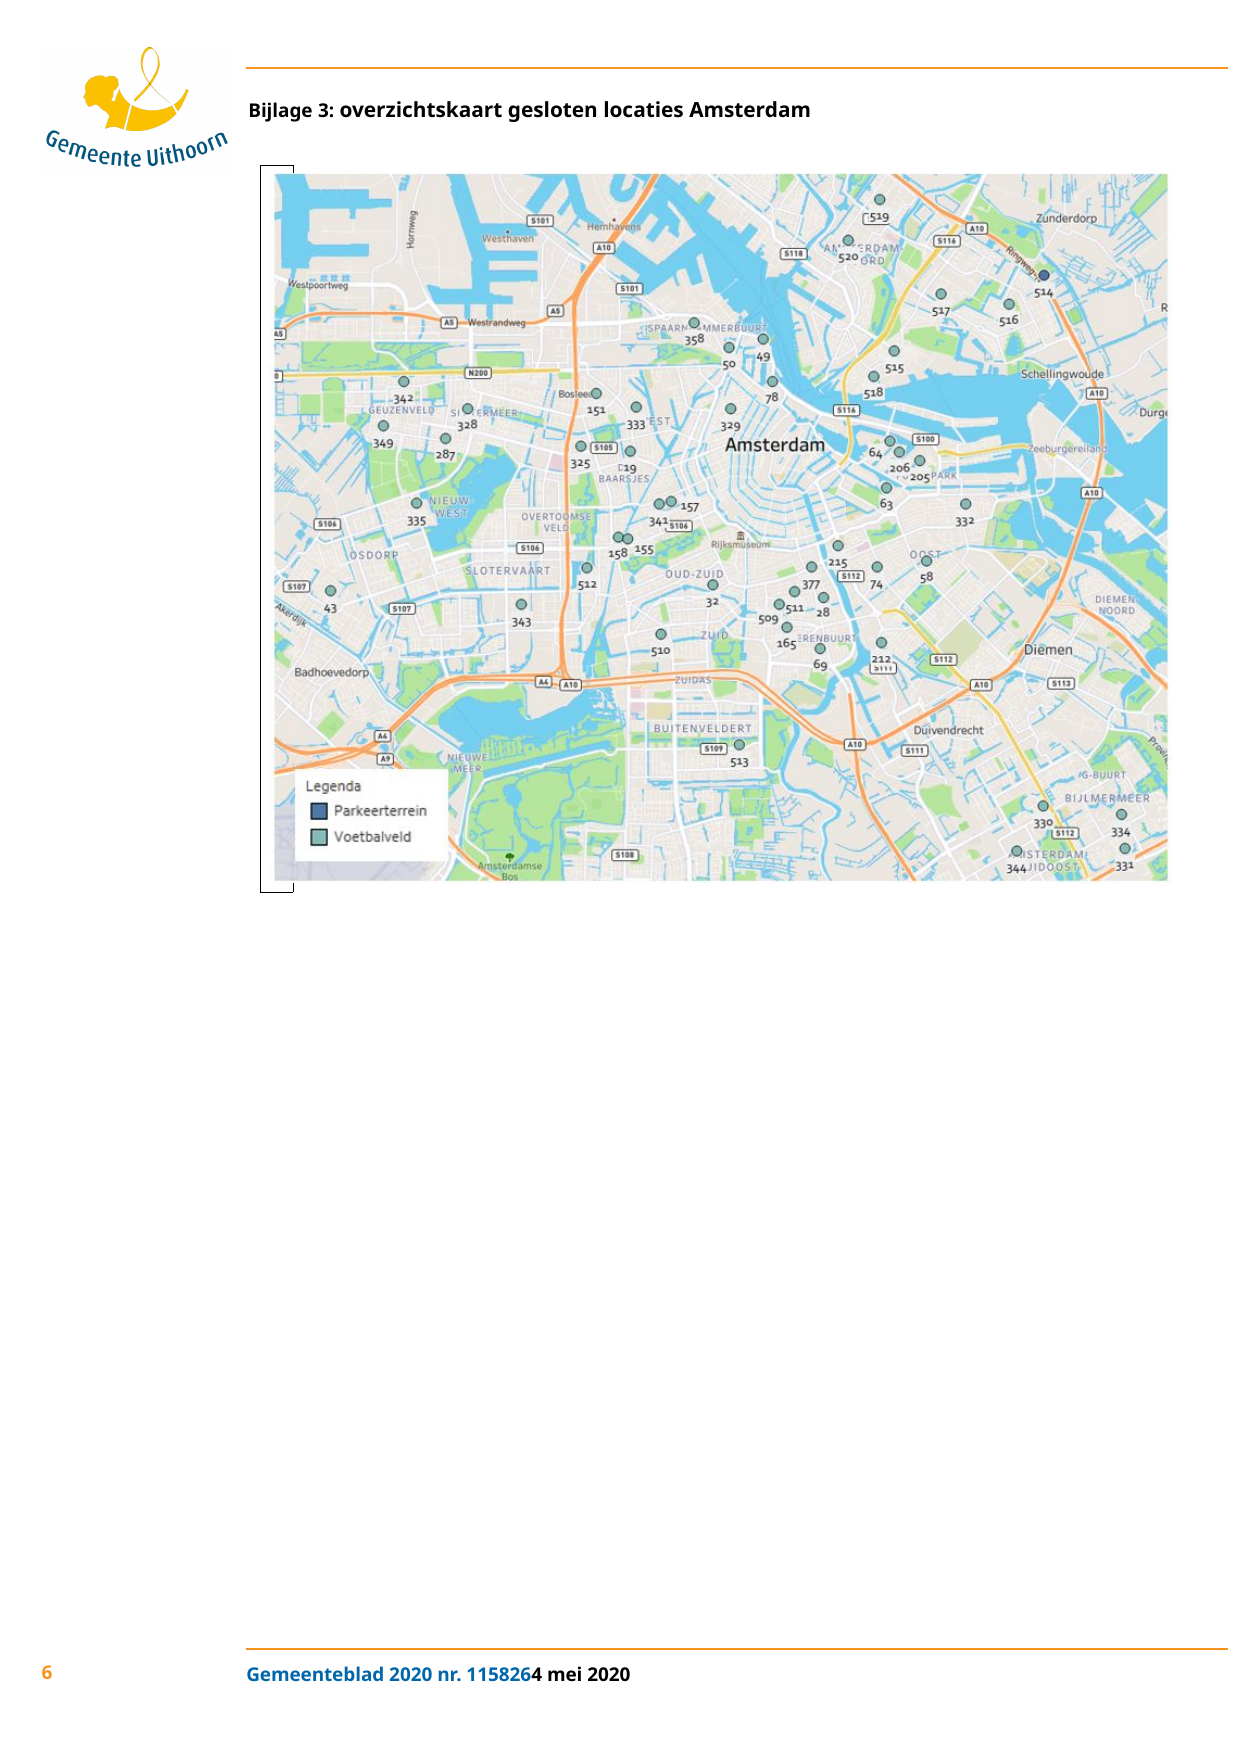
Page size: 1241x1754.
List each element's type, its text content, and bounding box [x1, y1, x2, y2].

picture [268, 173, 1173, 883]
picture [41, 47, 231, 172]
text Bijlage 3: overzichtskaart gesloten locaties Amsterdam [248, 95, 1152, 123]
